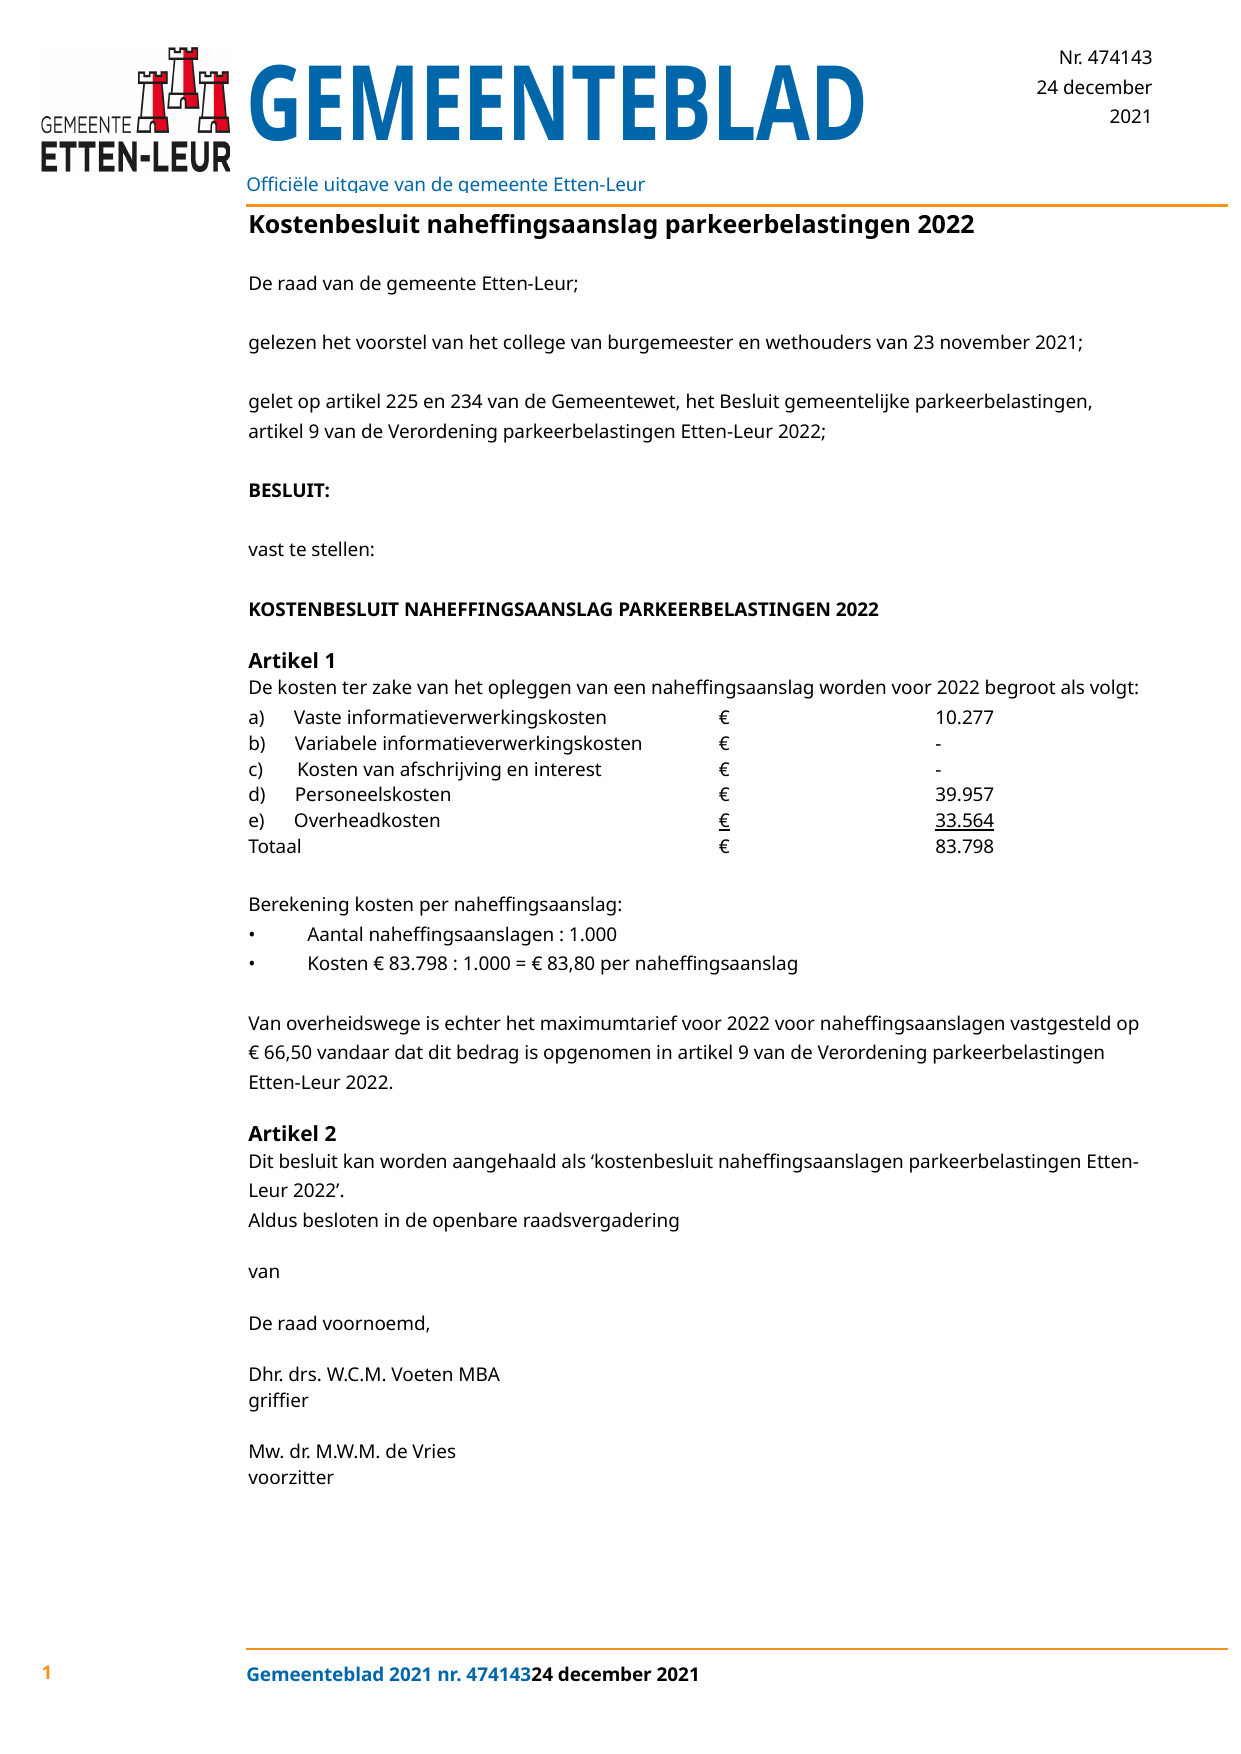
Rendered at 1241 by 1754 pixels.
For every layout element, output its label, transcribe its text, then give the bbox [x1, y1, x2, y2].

text De kosten ter zake van het opleggen van een naheffingsaanslag worden voor 2022 begroot als volgt: [248, 674, 1152, 700]
text De raad voornoemd, [248, 1310, 1152, 1336]
text Dit besluit kan worden aangehaald als ‘kostenbesluit naheffingsaanslagen parkeerbelastingen Etten-Leur 2022’. [248, 1148, 1152, 1203]
text KOSTENBESLUIT NAHEFFINGSAANSLAG PARKEERBELASTINGEN 2022 [248, 596, 1152, 621]
text gelet op artikel 225 en 234 van de Gemeentewet, het Besluit gemeentelijke parkeerbelastingen, artikel 9 van de Verordening parkeerbelastingen Etten-Leur 2022; [248, 389, 1152, 444]
text Van overheidswege is echter het maximumtarief voor 2022 voor naheffingsaanslagen vastgesteld op € 66,50 vandaar dat dit bedrag is opgenomen in artikel 9 van de Verordening parkeerbelastingen Etten-Leur 2022. [248, 1010, 1152, 1095]
table_cell € [719, 781, 935, 807]
list Kosten € 83.798 : 1.000 = € 83,80 per naheffingsaanslag [248, 951, 1152, 976]
table_cell - [935, 756, 1152, 781]
table_cell 33.564 [935, 807, 1152, 833]
table_header € [719, 704, 935, 730]
text Artikel 1 [248, 646, 1152, 674]
text Berekening kosten per naheffingsaanslag: [248, 891, 1152, 917]
text vast te stellen: [248, 537, 1152, 562]
table_cell c) Kosten van afschrijving en interest [248, 756, 719, 781]
text De raad van de gemeente Etten-Leur; [248, 270, 1152, 296]
text Aldus besloten in de openbare raadsvergadering [248, 1207, 1152, 1233]
table_cell d) Personeelskosten [248, 781, 719, 807]
list Aantal naheffingsaanslagen : 1.000 [248, 921, 1152, 947]
text Mw. dr. M.W.M. de Vries [248, 1438, 1152, 1464]
table_cell 39.957 [935, 781, 1152, 807]
table_header a) Vaste informatieverwerkingskosten [248, 704, 719, 730]
text gelezen het voorstel van het college van burgemeester en wethouders van 23 november 2021; [248, 329, 1152, 355]
table_cell € [719, 756, 935, 781]
text van [248, 1258, 1152, 1284]
table_cell b) Variabele informatieverwerkingskosten [248, 730, 719, 756]
table_cell Totaal [248, 833, 719, 859]
table_cell 83.798 [935, 833, 1152, 859]
picture [41, 47, 231, 172]
table_cell e) Overheadkosten [248, 807, 719, 833]
table_header 10.277 [935, 704, 1152, 730]
text Artikel 2 [248, 1119, 1152, 1148]
table_cell - [935, 730, 1152, 756]
text BESLUIT: [248, 477, 1152, 503]
text Kostenbesluit naheffingsaanslag parkeerbelastingen 2022 [248, 207, 1152, 241]
text Dhr. drs. W.C.M. Voeten MBA [248, 1361, 1152, 1387]
text voorzitter [248, 1464, 1152, 1490]
table_cell € [719, 730, 935, 756]
table_cell € [719, 807, 935, 833]
table_cell € [719, 833, 935, 859]
text griffier [248, 1387, 1152, 1413]
